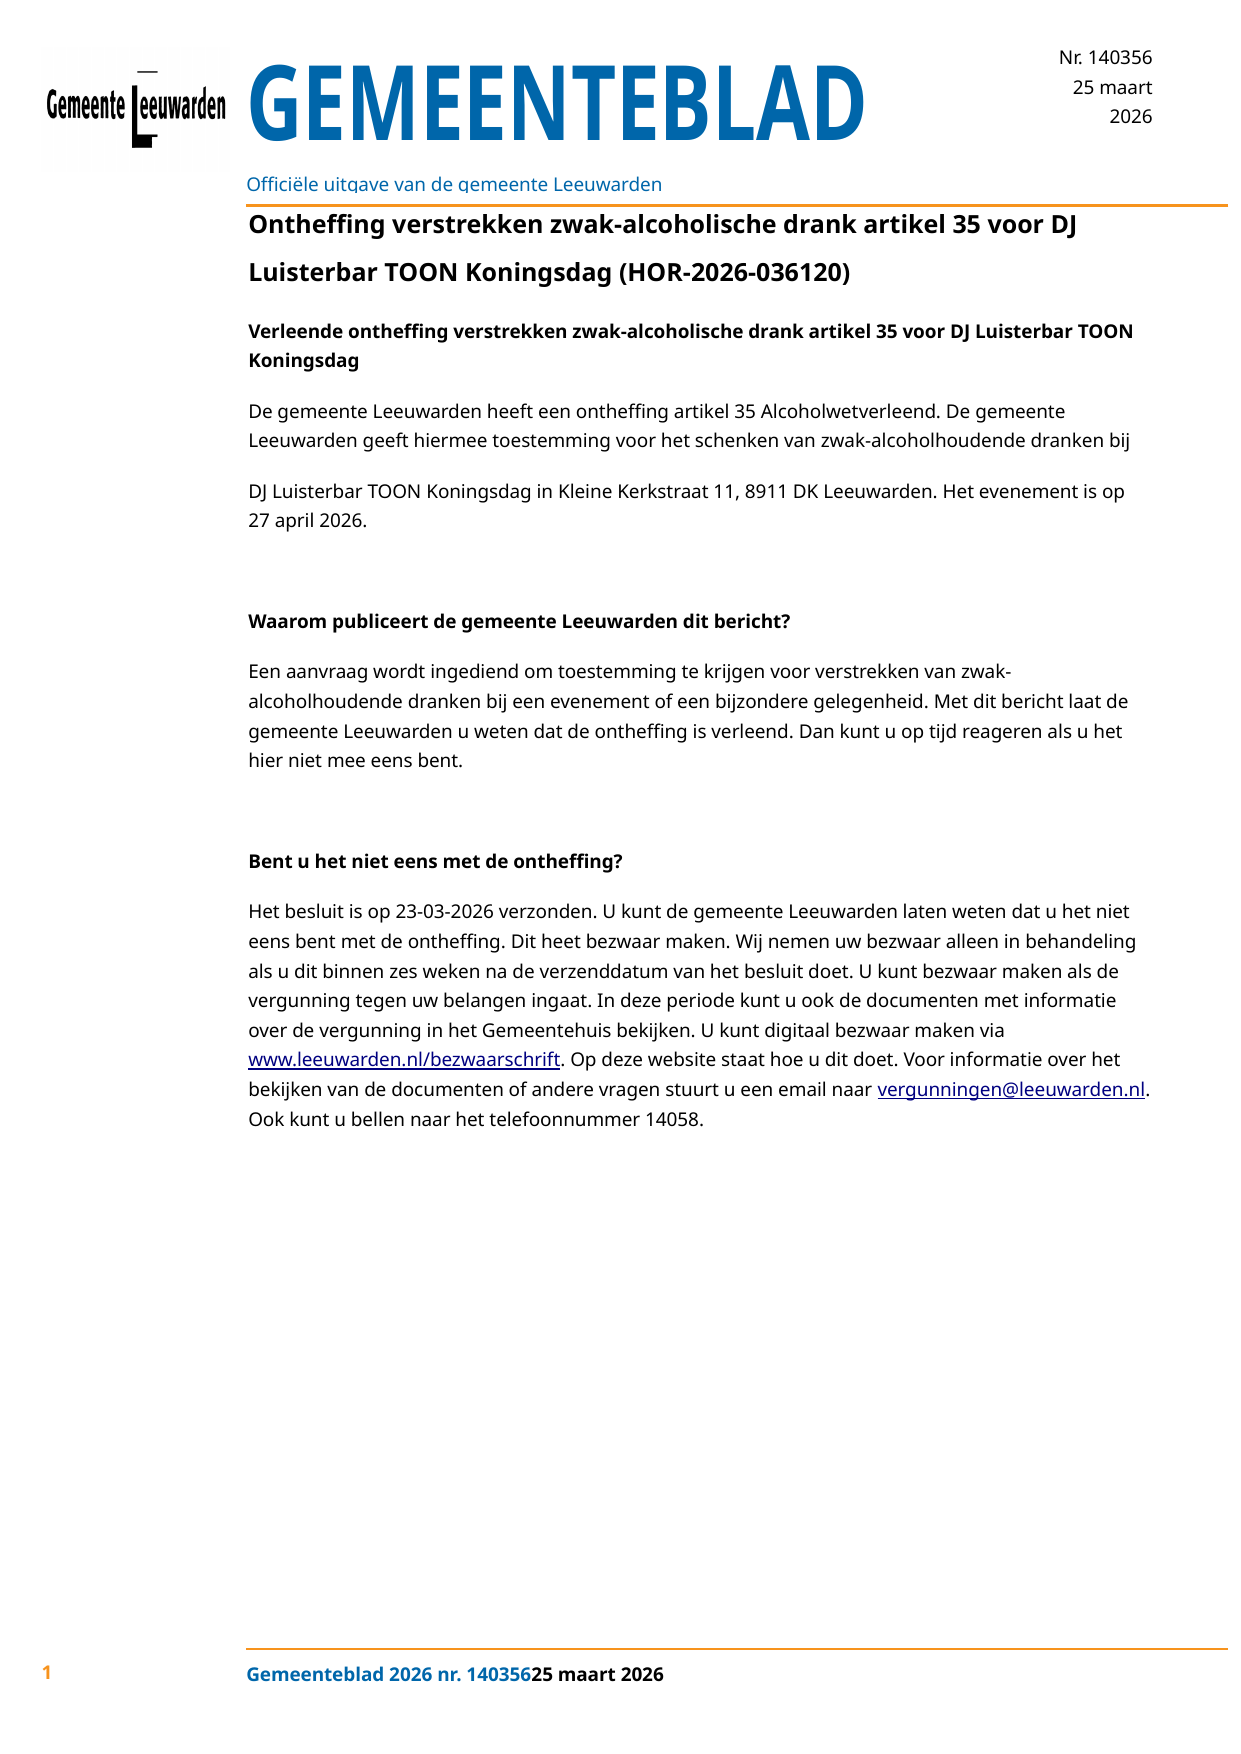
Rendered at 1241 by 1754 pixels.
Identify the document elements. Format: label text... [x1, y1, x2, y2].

text DJ Luisterbar TOON Koningsdag in Kleine Kerkstraat 11, 8911 DK Leeuwarden. Het evenement is op 27 april 2026. [248, 478, 1152, 533]
picture [41, 47, 231, 172]
text De gemeente Leeuwarden heeft een ontheffing artikel 35 Alcoholwetverleend. De gemeente Leeuwarden geeft hiermee toestemming voor het schenken van zwak-alcoholhoudende dranken bij [248, 398, 1152, 453]
text Waarom publiceert de gemeente Leeuwarden dit bericht? [248, 608, 1152, 634]
text Ontheffing verstrekken zwak-alcoholische drank artikel 35 voor DJ Luisterbar TOON Koningsdag (HOR-2026-036120) [248, 207, 1152, 288]
text Een aanvraag wordt ingediend om toestemming te krijgen voor verstrekken van zwak-alcoholhoudende dranken bij een evenement of een bijzondere gelegenheid. Met dit bericht laat de gemeente Leeuwarden u weten dat de ontheffing is verleend. Dan kunt u op tijd reageren als u het hier niet mee eens bent. [248, 659, 1152, 773]
text Het besluit is op 23-03-2026 verzonden. U kunt de gemeente Leeuwarden laten weten dat u het niet eens bent met de ontheffing. Dit heet bezwaar maken. Wij nemen uw bezwaar alleen in behandeling als u dit binnen zes weken na de verzenddatum van het besluit doet. U kunt bezwaar maken als de vergunning tegen uw belangen ingaat. In deze periode kunt u ook de documenten met informatie over de vergunning in het Gemeentehuis bekijken. U kunt digitaal bezwaar maken via www.leeuwarden.nl/bezwaarschrift. Op deze website staat hoe u dit doet. Voor informatie over het bekijken van de documenten of andere vragen stuurt u een email naar vergunningen@leeuwarden.nl. Ook kunt u bellen naar het telefoonnummer 14058. [248, 899, 1152, 1132]
text Verleende ontheffing verstrekken zwak-alcoholische drank artikel 35 voor DJ Luisterbar TOON Koningsdag [248, 318, 1152, 373]
text Bent u het niet eens met de ontheffing? [248, 848, 1152, 874]
